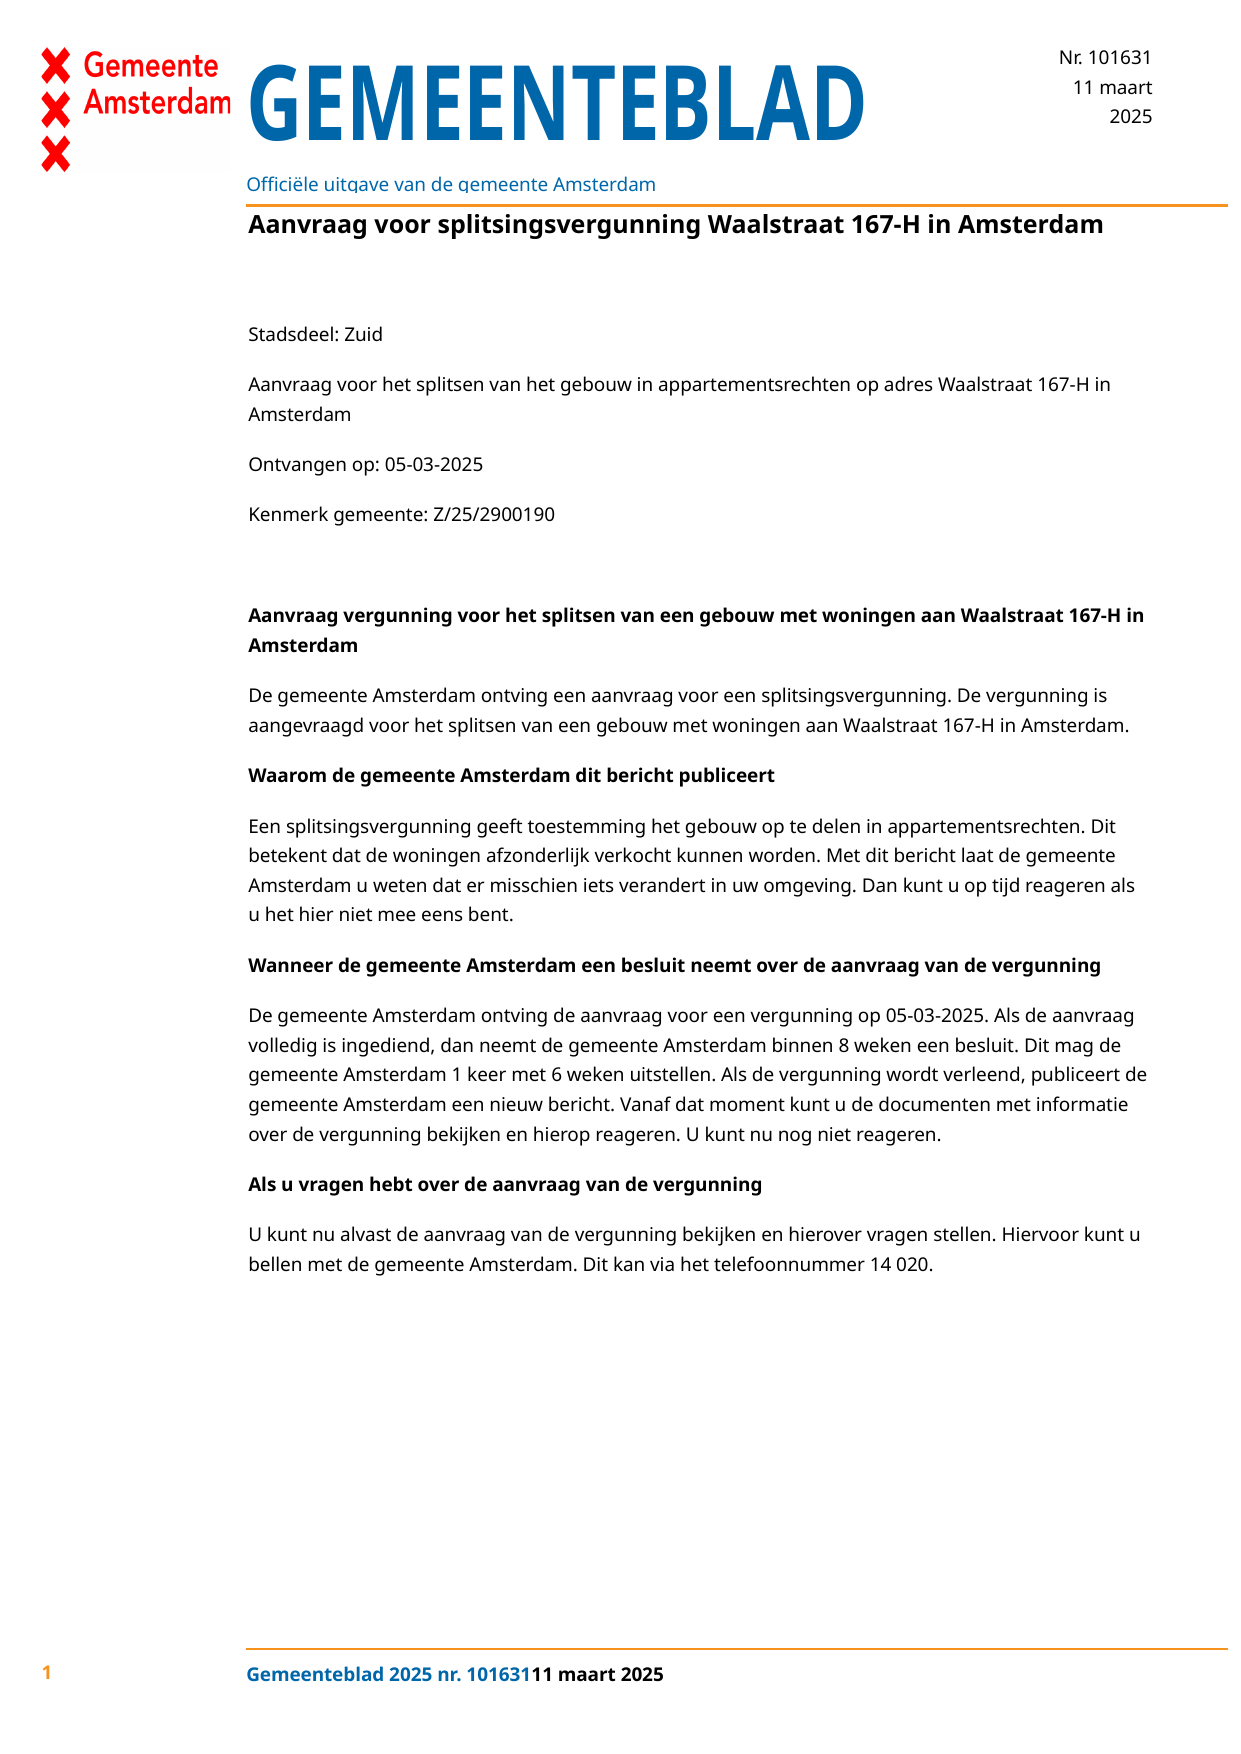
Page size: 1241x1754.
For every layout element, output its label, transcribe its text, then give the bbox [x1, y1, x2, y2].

text Aanvraag voor het splitsen van het gebouw in appartementsrechten op adres Waalstraat 167-H in Amsterdam [248, 371, 1152, 426]
text De gemeente Amsterdam ontving de aanvraag voor een vergunning op 05-03-2025. Als de aanvraag volledig is ingediend, dan neemt de gemeente Amsterdam binnen 8 weken een besluit. Dit mag de gemeente Amsterdam 1 keer met 6 weken uitstellen. Als de vergunning wordt verleend, publiceert de gemeente Amsterdam een nieuw bericht. Vanaf dat moment kunt u de documenten met informatie over de vergunning bekijken en hierop reageren. U kunt nu nog niet reageren. [248, 1002, 1152, 1146]
text De gemeente Amsterdam ontving een aanvraag voor een splitsingsvergunning. De vergunning is aangevraagd voor het splitsen van een gebouw met woningen aan Waalstraat 167-H in Amsterdam. [248, 682, 1152, 738]
text Aanvraag voor splitsingsvergunning Waalstraat 167-H in Amsterdam [248, 207, 1152, 241]
text Stadsdeel: Zuid [248, 321, 1152, 346]
text Kenmerk gemeente: Z/25/2900190 [248, 502, 1152, 527]
text Als u vragen hebt over de aanvraag van de vergunning [248, 1171, 1152, 1197]
text Waarom de gemeente Amsterdam dit bericht publiceert [248, 762, 1152, 788]
text Ontvangen op: 05-03-2025 [248, 451, 1152, 477]
picture [41, 47, 231, 172]
text U kunt nu alvast de aanvraag van de vergunning bekijken en hierover vragen stellen. Hiervoor kunt u bellen met de gemeente Amsterdam. Dit kan via het telefoonnummer 14 020. [248, 1222, 1152, 1277]
text Aanvraag vergunning voor het splitsen van een gebouw met woningen aan Waalstraat 167-H in Amsterdam [248, 602, 1152, 658]
text Wanneer de gemeente Amsterdam een besluit neemt over de aanvraag van de vergunning [248, 952, 1152, 978]
text Een splitsingsvergunning geeft toestemming het gebouw op te delen in appartementsrechten. Dit betekent dat de woningen afzonderlijk verkocht kunnen worden. Met dit bericht laat de gemeente Amsterdam u weten dat er misschien iets verandert in uw omgeving. Dan kunt u op tijd reageren als u het hier niet mee eens bent. [248, 813, 1152, 927]
